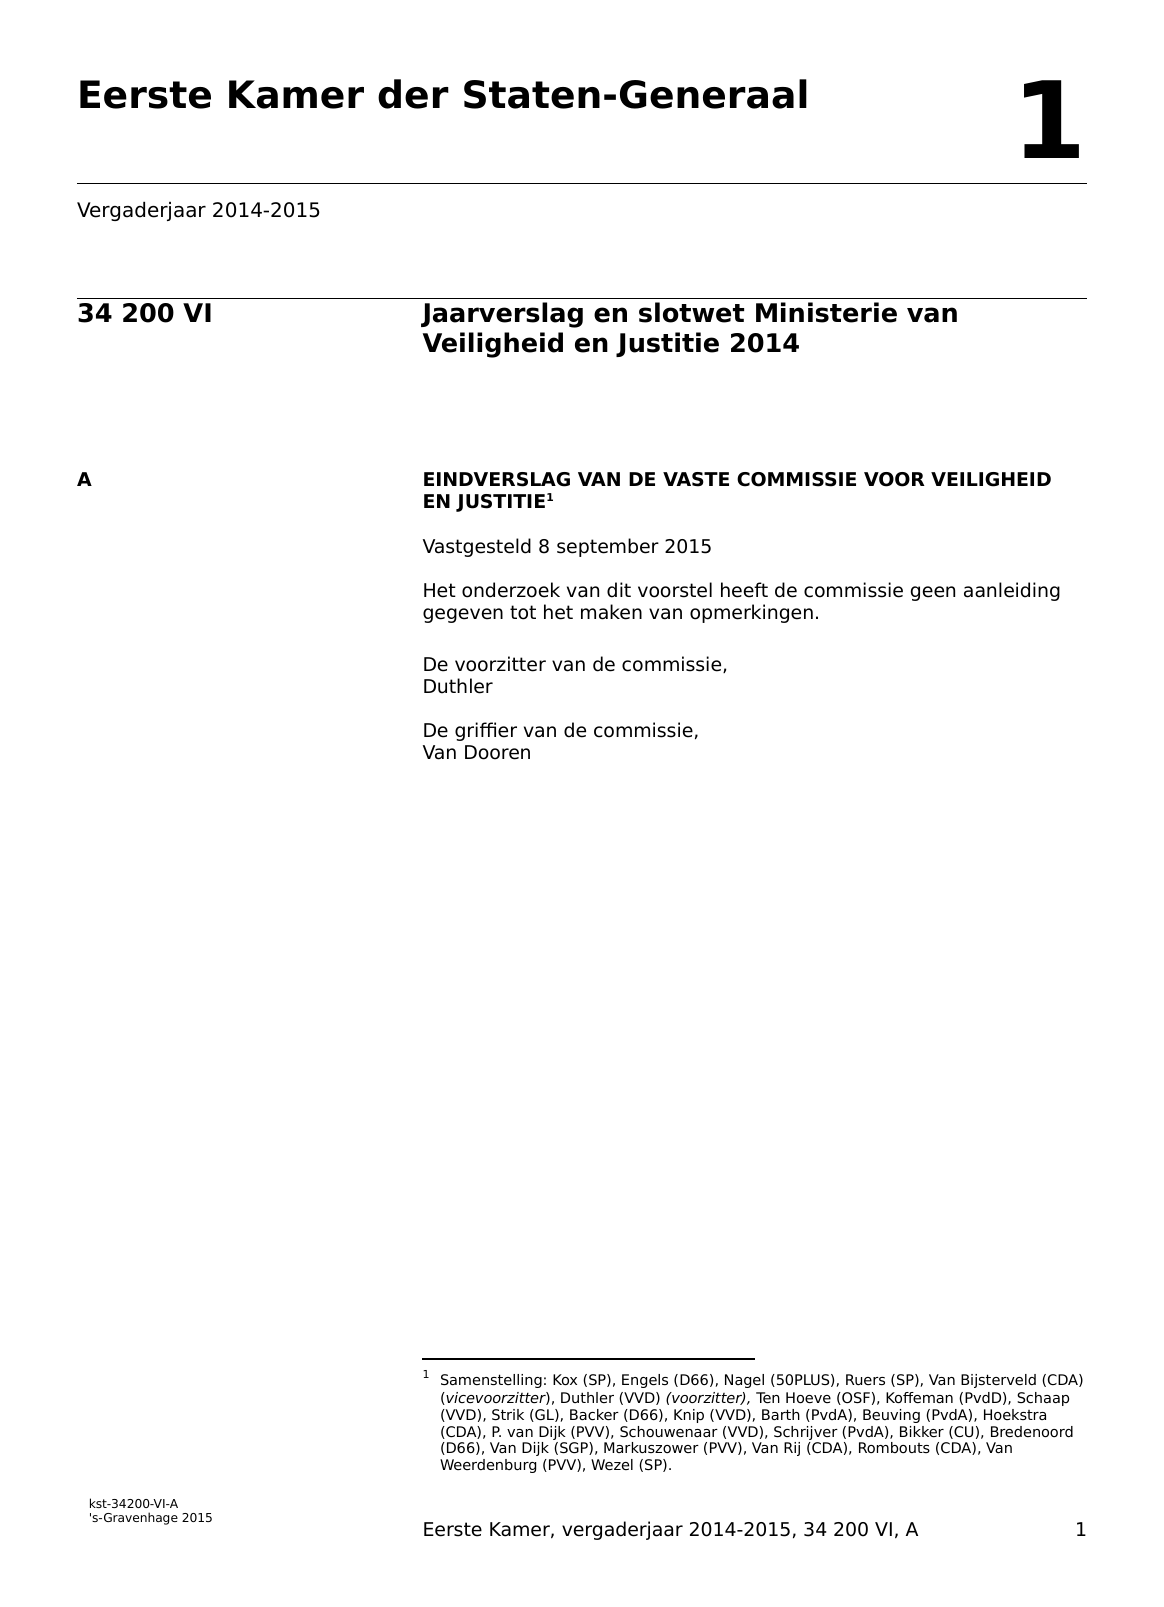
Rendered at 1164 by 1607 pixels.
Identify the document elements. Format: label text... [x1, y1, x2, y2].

text Vastgesteld 8 september 2015 [422, 536, 1087, 557]
table_cell Vergaderjaar 2014-2015 [77, 184, 1087, 298]
text Samenstelling: Kox (SP), Engels (D66), Nagel (50PLUS), Ruers (SP), Van Bijsterveld (CDA) (vicevoorzitter), Duthler (VVD) (voorzitter), Ten Hoeve (OSF), Koffeman (PvdD), Schaap (VVD), Strik (GL), Backer (D66), Knip (VVD), Barth (PvdA), Beuving (PvdA), Hoekstra (CDA), P. van Dijk (PVV), Schouwenaar (VVD), Schrijver (PvdA), Bikker (CU), Bredenoord (D66), Van Dijk (SGP), Markuszower (PVV), Van Rij (CDA), Rombouts (CDA), Van Weerdenburg (PVV), Wezel (SP). [422, 1368, 1087, 1474]
table_header Eerste Kamer der Staten-Generaal [77, 59, 886, 183]
text De griffier van de commissie, Van Dooren [422, 720, 1087, 764]
text 's-Gravenhage 2015 [88, 1511, 323, 1525]
subtitle A EINDVERSLAG VAN DE VASTE COMMISSIE VOOR VEILIGHEID EN JUSTITIE [77, 469, 1087, 513]
text Het onderzoek van dit voorstel heeft de commissie geen aanleiding gegeven tot het maken van opmerkingen. [422, 580, 1087, 624]
text De voorzitter van de commissie, Duthler [422, 654, 1087, 698]
table_header 1 [886, 59, 1087, 183]
subtitle 34 200 VI Jaarverslag en slotwet Ministerie van Veiligheid en Justitie 2014 [77, 299, 1087, 358]
text kst-34200-VI-A [88, 1497, 323, 1511]
